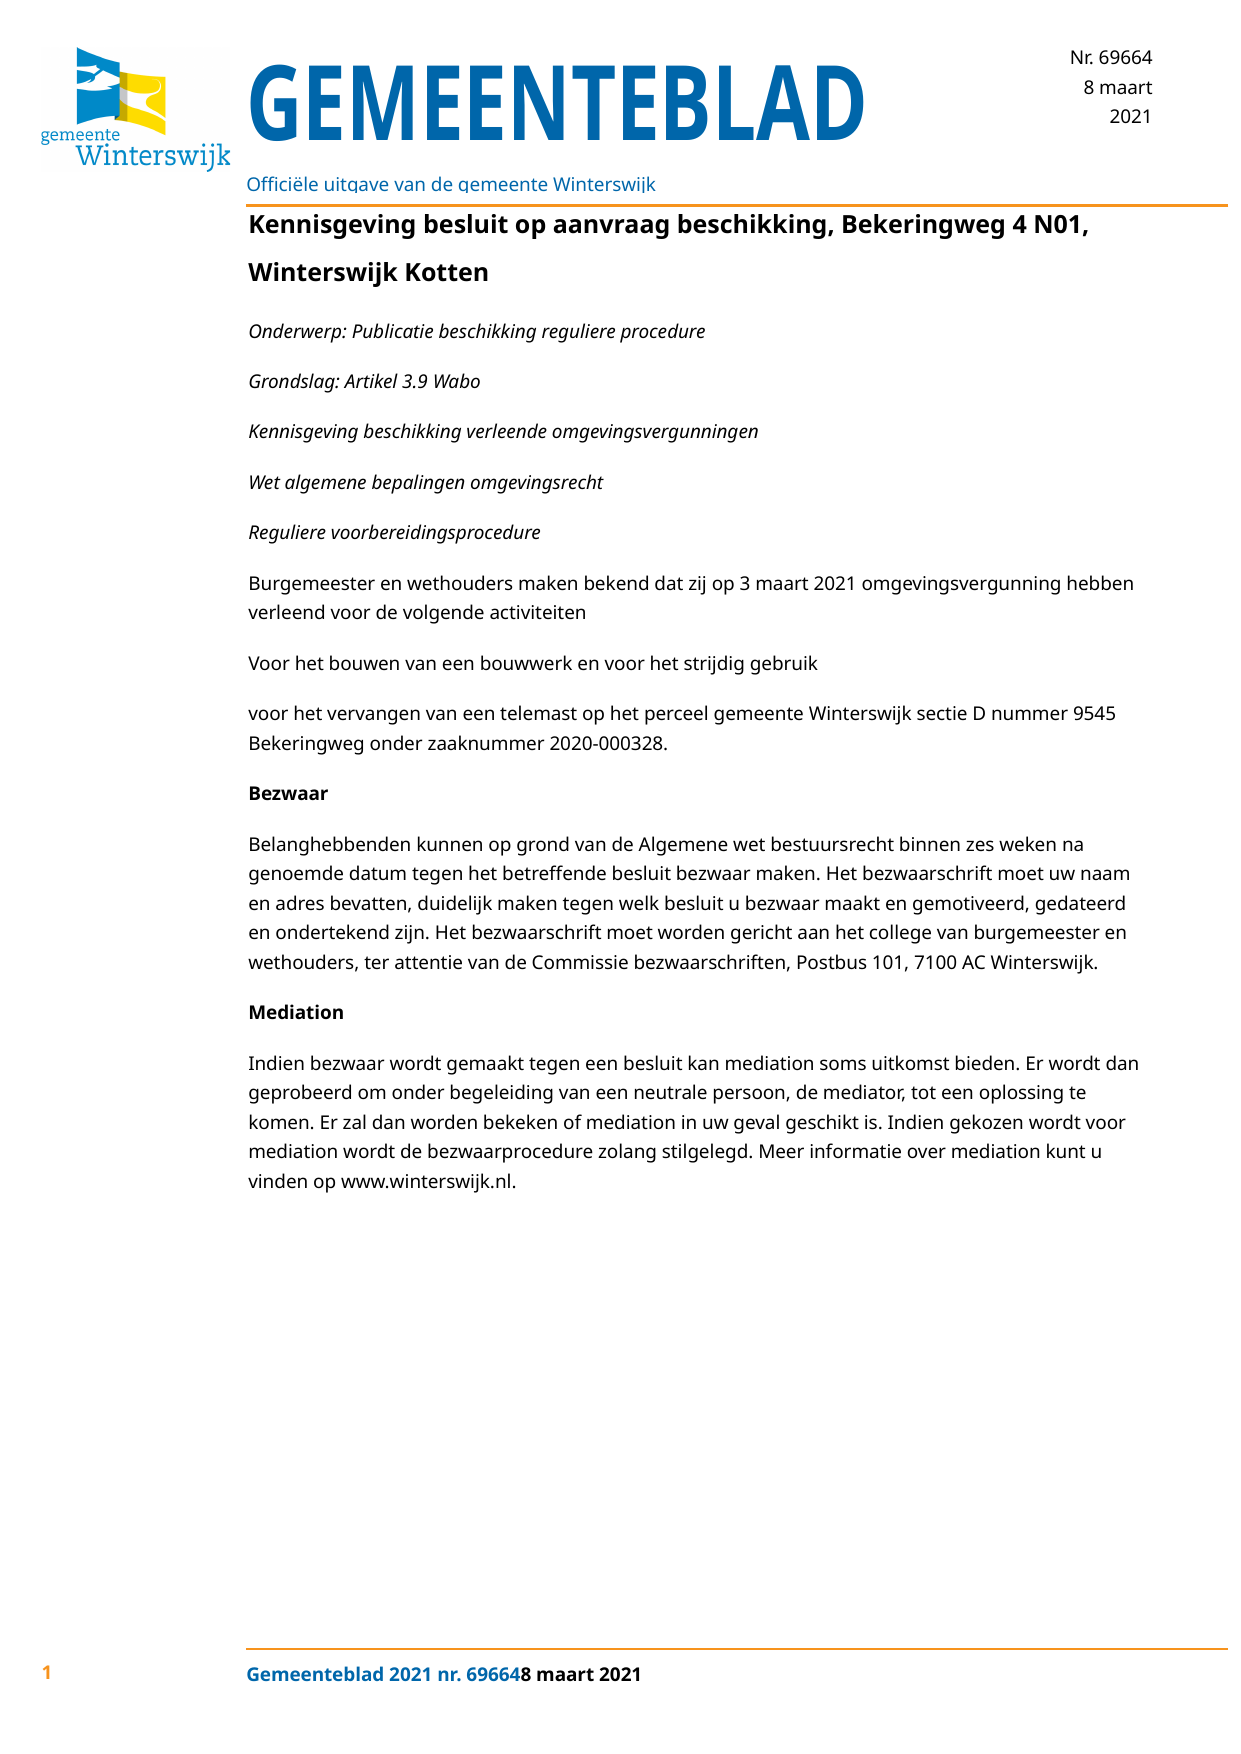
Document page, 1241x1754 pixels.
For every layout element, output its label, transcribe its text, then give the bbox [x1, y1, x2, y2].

text voor het vervangen van een telemast op het perceel gemeente Winterswijk sectie D nummer 9545 Bekeringweg onder zaaknummer 2020-000328. [248, 700, 1152, 756]
text Wet algemene bepalingen omgevingsrecht [248, 469, 1152, 495]
text Mediation [248, 999, 1152, 1025]
picture [41, 47, 231, 172]
text Voor het bouwen van een bouwwerk en voor het strijdig gebruik [248, 650, 1152, 676]
text Kennisgeving beschikking verleende omgevingsvergunningen [248, 419, 1152, 444]
text Indien bezwaar wordt gemaakt tegen een besluit kan mediation soms uitkomst bieden. Er wordt dan geprobeerd om onder begeleiding van een neutrale persoon, de mediator, tot een oplossing te komen. Er zal dan worden bekeken of mediation in uw geval geschikt is. Indien gekozen wordt voor mediation wordt de bezwaarprocedure zolang stilgelegd. Meer informatie over mediation kunt u vinden op www.winterswijk.nl. [248, 1050, 1152, 1194]
text Burgemeester en wethouders maken bekend dat zij op 3 maart 2021 omgevingsvergunning hebben verleend voor de volgende activiteiten [248, 570, 1152, 625]
text Bezwaar [248, 780, 1152, 806]
text Kennisgeving besluit op aanvraag beschikking, Bekeringweg 4 N01, Winterswijk Kotten [248, 207, 1152, 288]
text Belanghebbenden kunnen op grond van de Algemene wet bestuursrecht binnen zes weken na genoemde datum tegen het betreffende besluit bezwaar maken. Het bezwaarschrift moet uw naam en adres bevatten, duidelijk maken tegen welk besluit u bezwaar maakt en gemotiveerd, gedateerd en ondertekend zijn. Het bezwaarschrift moet worden gericht aan het college van burgemeester en wethouders, ter attentie van de Commissie bezwaarschriften, Postbus 101, 7100 AC Winterswijk. [248, 831, 1152, 975]
text Reguliere voorbereidingsprocedure [248, 519, 1152, 545]
text Onderwerp: Publicatie beschikking reguliere procedure [248, 318, 1152, 344]
text Grondslag: Artikel 3.9 Wabo [248, 368, 1152, 394]
picture [225, 153, 231, 162]
